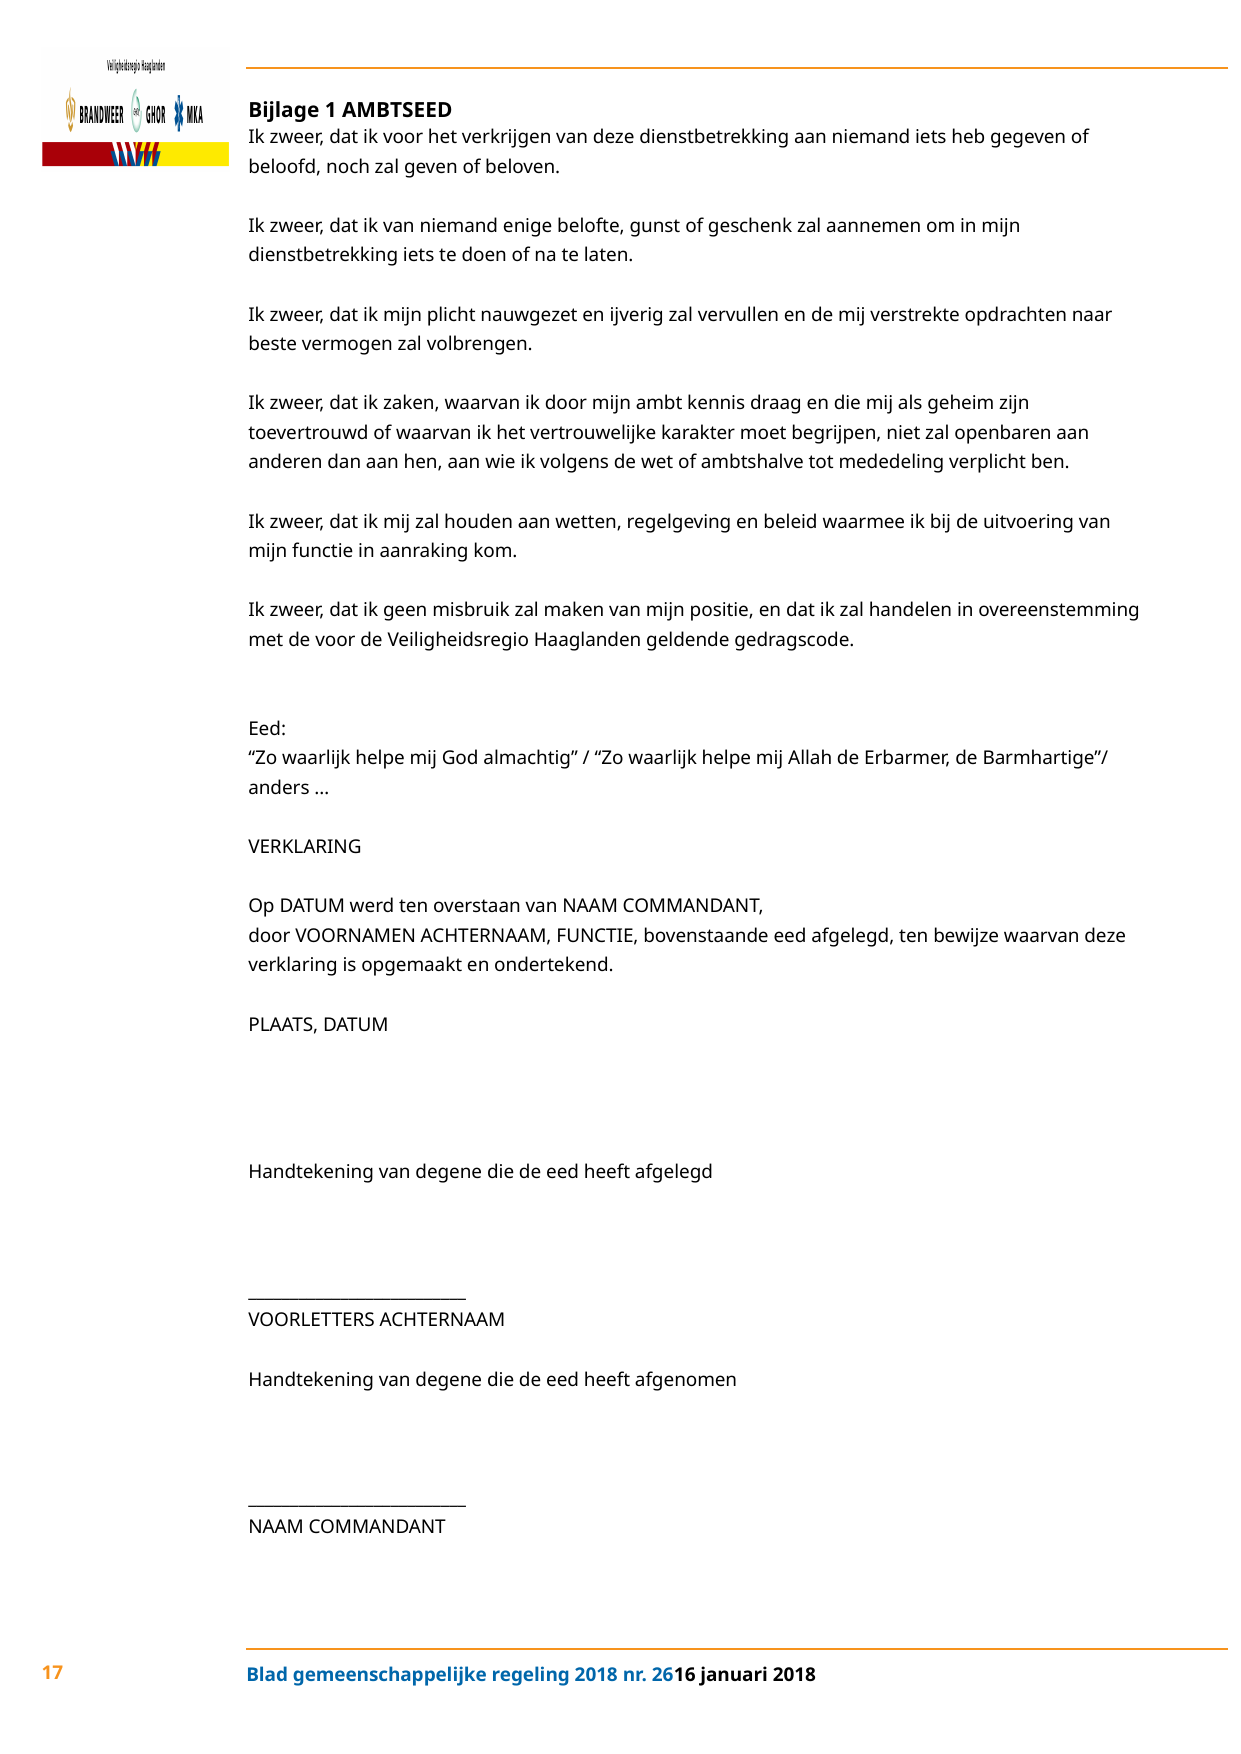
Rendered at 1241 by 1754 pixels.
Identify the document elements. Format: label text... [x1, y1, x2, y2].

text Bijlage 1 AMBTSEED [248, 95, 1152, 123]
text NAAM COMMANDANT [248, 1514, 1152, 1539]
text Handtekening van degene die de eed heeft afgenomen [248, 1366, 1152, 1392]
text Ik zweer, dat ik voor het verkrijgen van deze dienstbetrekking aan niemand iets heb gegeven of beloofd, noch zal geven of beloven. [248, 123, 1152, 179]
picture [41, 47, 231, 172]
text Ik zweer, dat ik mijn plicht nauwgezet en ijverig zal vervullen en de mij verstrekte opdrachten naar beste vermogen zal volbrengen. [248, 301, 1152, 356]
text __________________________ [248, 1277, 1152, 1303]
text “Zo waarlijk helpe mij God almachtig” / “Zo waarlijk helpe mij Allah de Erbarmer, de Barmhartige”/ anders … [248, 744, 1152, 800]
text VERKLARING [248, 833, 1152, 859]
text PLAATS, DATUM [248, 1011, 1152, 1037]
text Handtekening van degene die de eed heeft afgelegd [248, 1159, 1152, 1184]
text Eed: [248, 715, 1152, 741]
text Ik zweer, dat ik van niemand enige belofte, gunst of geschenk zal aannemen om in mijn dienstbetrekking iets te doen of na te laten. [248, 212, 1152, 267]
text Ik zweer, dat ik geen misbruik zal maken van mijn positie, en dat ik zal handelen in overeenstemming met de voor de Veiligheidsregio Haaglanden geldende gedragscode. [248, 597, 1152, 652]
text Op DATUM werd ten overstaan van NAAM COMMANDANT, [248, 892, 1152, 918]
text VOORLETTERS ACHTERNAAM [248, 1307, 1152, 1332]
text __________________________ [248, 1484, 1152, 1510]
text door VOORNAMEN ACHTERNAAM, FUNCTIE, bovenstaande eed afgelegd, ten bewijze waarvan deze verklaring is opgemaakt en ondertekend. [248, 922, 1152, 977]
text Ik zweer, dat ik mij zal houden aan wetten, regelgeving en beleid waarmee ik bij de uitvoering van mijn functie in aanraking kom. [248, 508, 1152, 563]
text Ik zweer, dat ik zaken, waarvan ik door mijn ambt kennis draag en die mij als geheim zijn toevertrouwd of waarvan ik het vertrouwelijke karakter moet begrijpen, niet zal openbaren aan anderen dan aan hen, aan wie ik volgens de wet of ambtshalve tot mededeling verplicht ben. [248, 389, 1152, 474]
